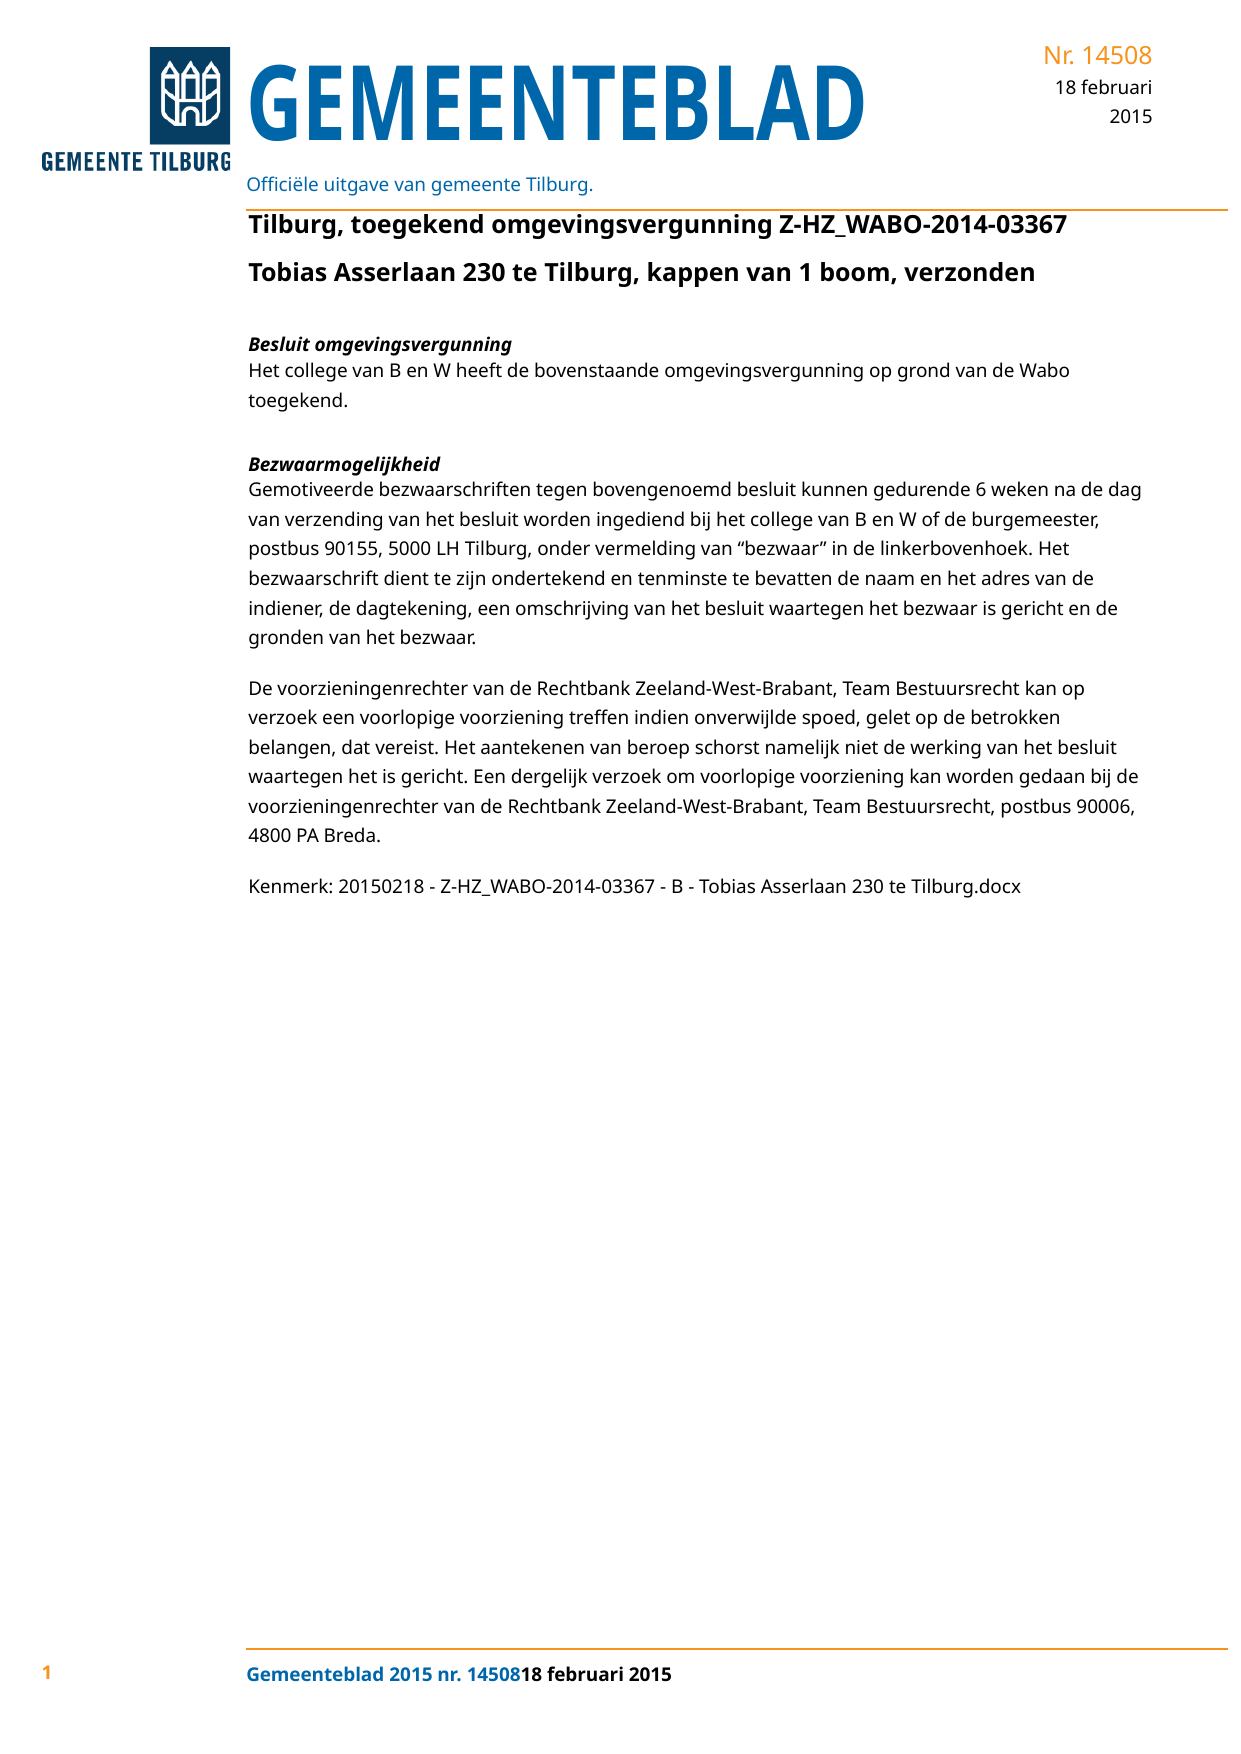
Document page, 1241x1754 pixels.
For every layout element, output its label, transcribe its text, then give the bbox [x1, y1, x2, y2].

text De voorzieningenrechter van de Rechtbank Zeeland-West-Brabant, Team Bestuursrecht kan op verzoek een voorlopige voorziening treffen indien onverwijlde spoed, gelet op de betrokken belangen, dat vereist. Het aantekenen van beroep schorst namelijk niet de werking van het besluit waartegen het is gericht. Een dergelijk verzoek om voorlopige voorziening kan worden gedaan bij de voorzieningenrechter van de Rechtbank Zeeland-West-Brabant, Team Bestuursrecht, postbus 90006, 4800 PA Breda. [248, 675, 1152, 848]
text Gemotiveerde bezwaarschriften tegen bovengenoemd besluit kunnen gedurende 6 weken na de dag van verzending van het besluit worden ingediend bij het college van B en W of de burgemeester, postbus 90155, 5000 LH Tilburg, onder vermelding van “bezwaar” in de linkerbovenhoek. Het bezwaarschrift dient te zijn ondertekend en tenminste te bevatten de naam en het adres van de indiener, de dagtekening, een omschrijving van het besluit waartegen het bezwaar is gericht en de gronden van het bezwaar. [248, 476, 1152, 650]
text Besluit omgevingsvergunning [248, 331, 1152, 357]
text Het college van B en W heeft de bovenstaande omgevingsvergunning op grond van de Wabo toegekend. [248, 357, 1152, 412]
text Bezwaarmogelijkheid [248, 451, 1152, 476]
text Tilburg, toegekend omgevingsvergunning Z-HZ_WABO-2014-03367 Tobias Asserlaan 230 te Tilburg, kappen van 1 boom, verzonden [248, 211, 1152, 288]
picture [41, 47, 231, 172]
text Kenmerk: 20150218 - Z-HZ_WABO-2014-03367 - B - Tobias Asserlaan 230 te Tilburg.docx [248, 873, 1152, 899]
